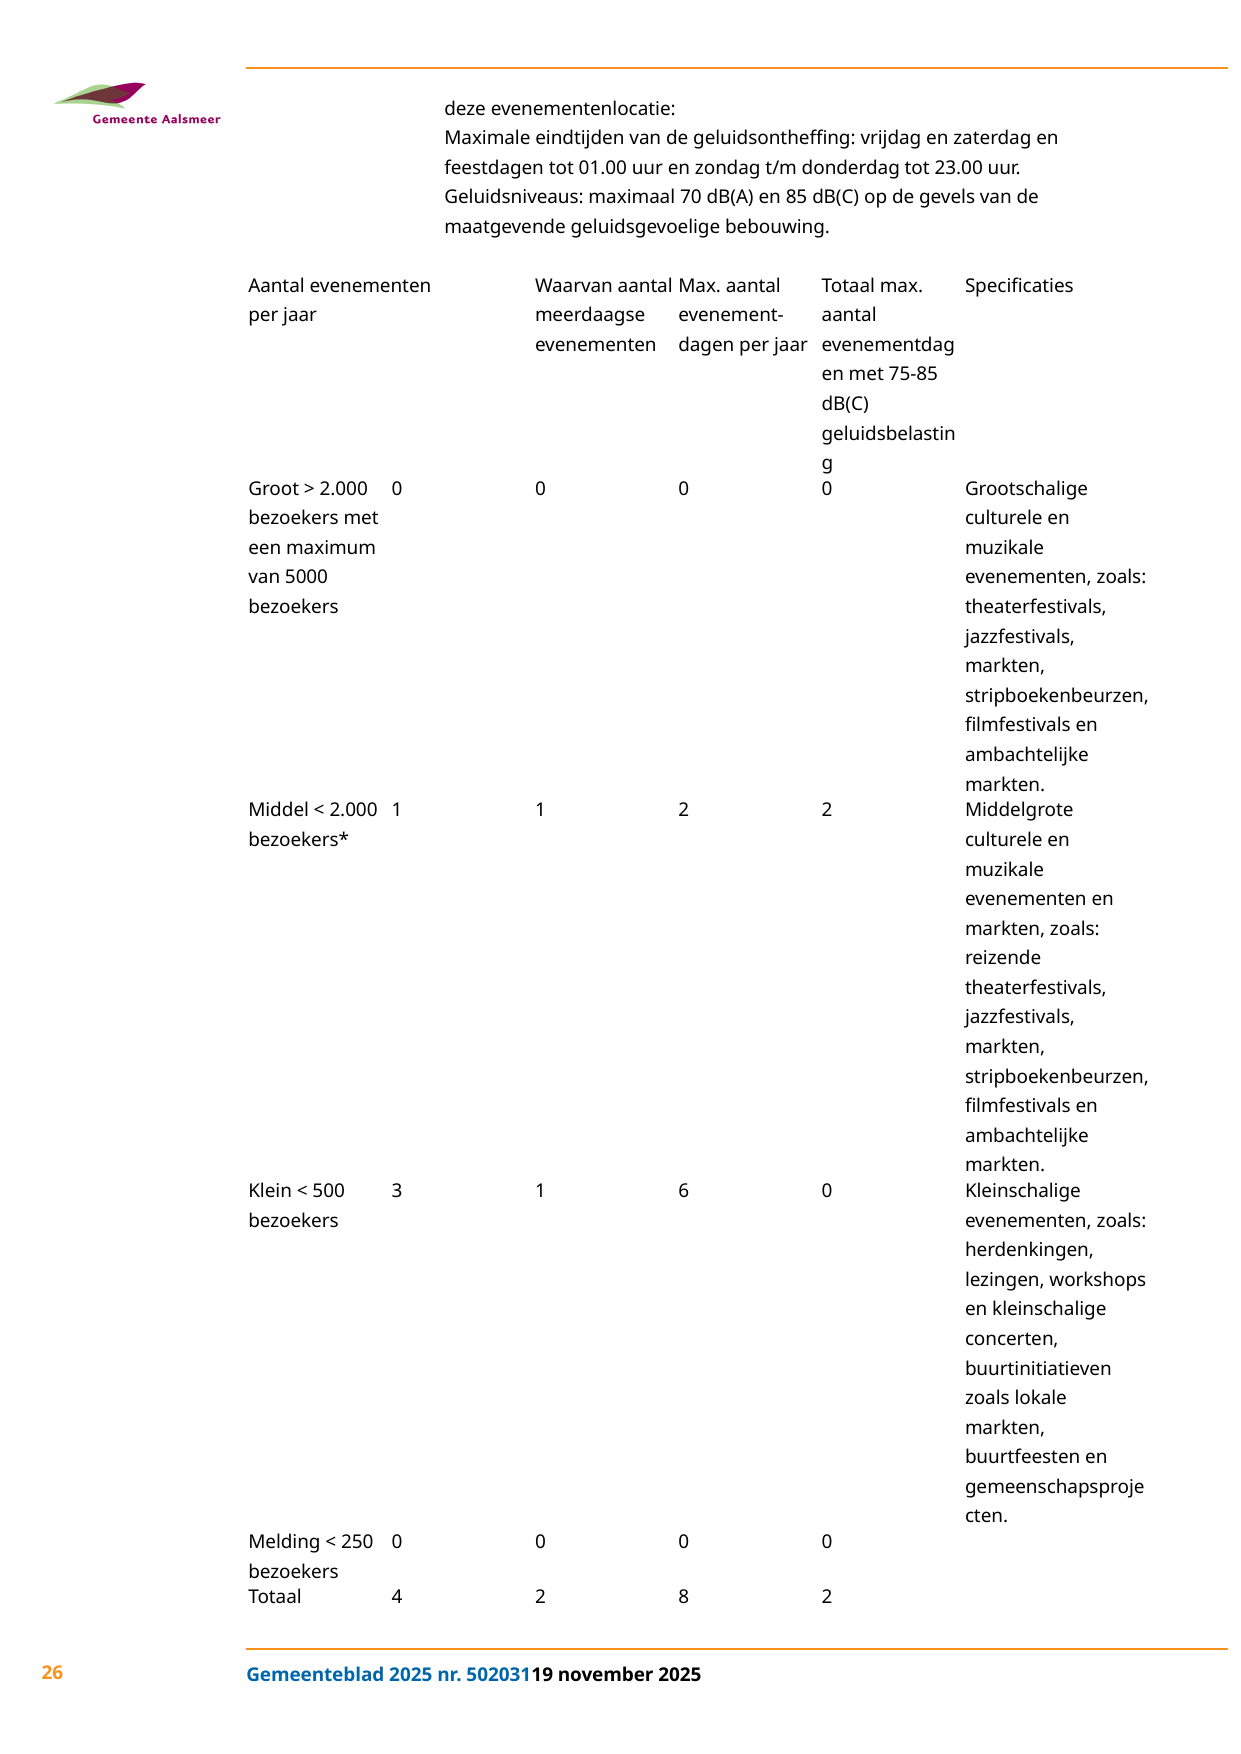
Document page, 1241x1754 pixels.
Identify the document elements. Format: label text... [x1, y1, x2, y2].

table_cell 2 [821, 797, 965, 1177]
table_cell Totaal [248, 1584, 391, 1609]
table_cell 1 [391, 797, 535, 1177]
table_cell Klein < 500 bezoekers [248, 1177, 391, 1528]
table_cell [248, 95, 444, 239]
table_cell [965, 1529, 1152, 1584]
table_cell 0 [821, 1177, 965, 1528]
table_cell 6 [678, 1177, 821, 1528]
table_cell 0 [821, 475, 965, 797]
table_cell 0 [535, 1529, 678, 1584]
table_cell 0 [678, 1529, 821, 1584]
table_cell 0 [535, 475, 678, 797]
table_cell 0 [391, 1529, 535, 1584]
table_cell 2 [535, 1584, 678, 1609]
table_cell 0 [678, 475, 821, 797]
table_header Waarvan aantal meerdaagse evenementen [535, 272, 678, 475]
table_cell 4 [391, 1584, 535, 1609]
table_cell Grootschalige culturele en muzikale evenementen, zoals: theaterfestivals, jazzfestivals, markten, stripboekenbeurzen, filmfestivals en ambachtelijke markten. [965, 475, 1152, 797]
table_cell 8 [678, 1584, 821, 1609]
table_cell 1 [535, 797, 678, 1177]
table_cell Melding < 250 bezoekers [248, 1529, 391, 1584]
table_cell 0 [821, 1529, 965, 1584]
table_cell Groot > 2.000 bezoekers met een maximum van 5000 bezoekers [248, 475, 391, 797]
table_cell 3 [391, 1177, 535, 1528]
table_cell Middel < 2.000 bezoekers* [248, 797, 391, 1177]
table_header Totaal max. aantal evenementdagen met 75-85 dB(C) geluidsbelasting [821, 272, 965, 475]
table_cell Middelgrote culturele en muzikale evenementen en markten, zoals: reizende theaterfestivals, jazzfestivals, markten, stripboekenbeurzen, filmfestivals en ambachtelijke markten. [965, 797, 1152, 1177]
table_cell 0 [391, 475, 535, 797]
table_header Aantal evenementen per jaar [248, 272, 535, 475]
table_cell 1 [535, 1177, 678, 1528]
table_header Max. aantal evenement- dagen per jaar [678, 272, 821, 475]
picture [41, 47, 231, 172]
table_cell 2 [678, 797, 821, 1177]
table_cell [965, 1584, 1152, 1609]
table_cell deze evenementenlocatie: Maximale eindtijden van de geluidsontheffing: vrijdag en zaterdag en feestdagen tot 01.00 uur en zondag t/m donderdag tot 23.00 uur. Geluidsniveaus: maximaal 70 dB(A) en 85 dB(C) op de gevels van de maatgevende geluidsgevoelige bebouwing. [444, 95, 1152, 239]
table_cell 2 [821, 1584, 965, 1609]
table_header Specificaties [965, 272, 1152, 475]
table_cell Kleinschalige evenementen, zoals: herdenkingen, lezingen, workshops en kleinschalige concerten, buurtinitiatieven zoals lokale markten, buurtfeesten en gemeenschapsprojecten. [965, 1177, 1152, 1528]
